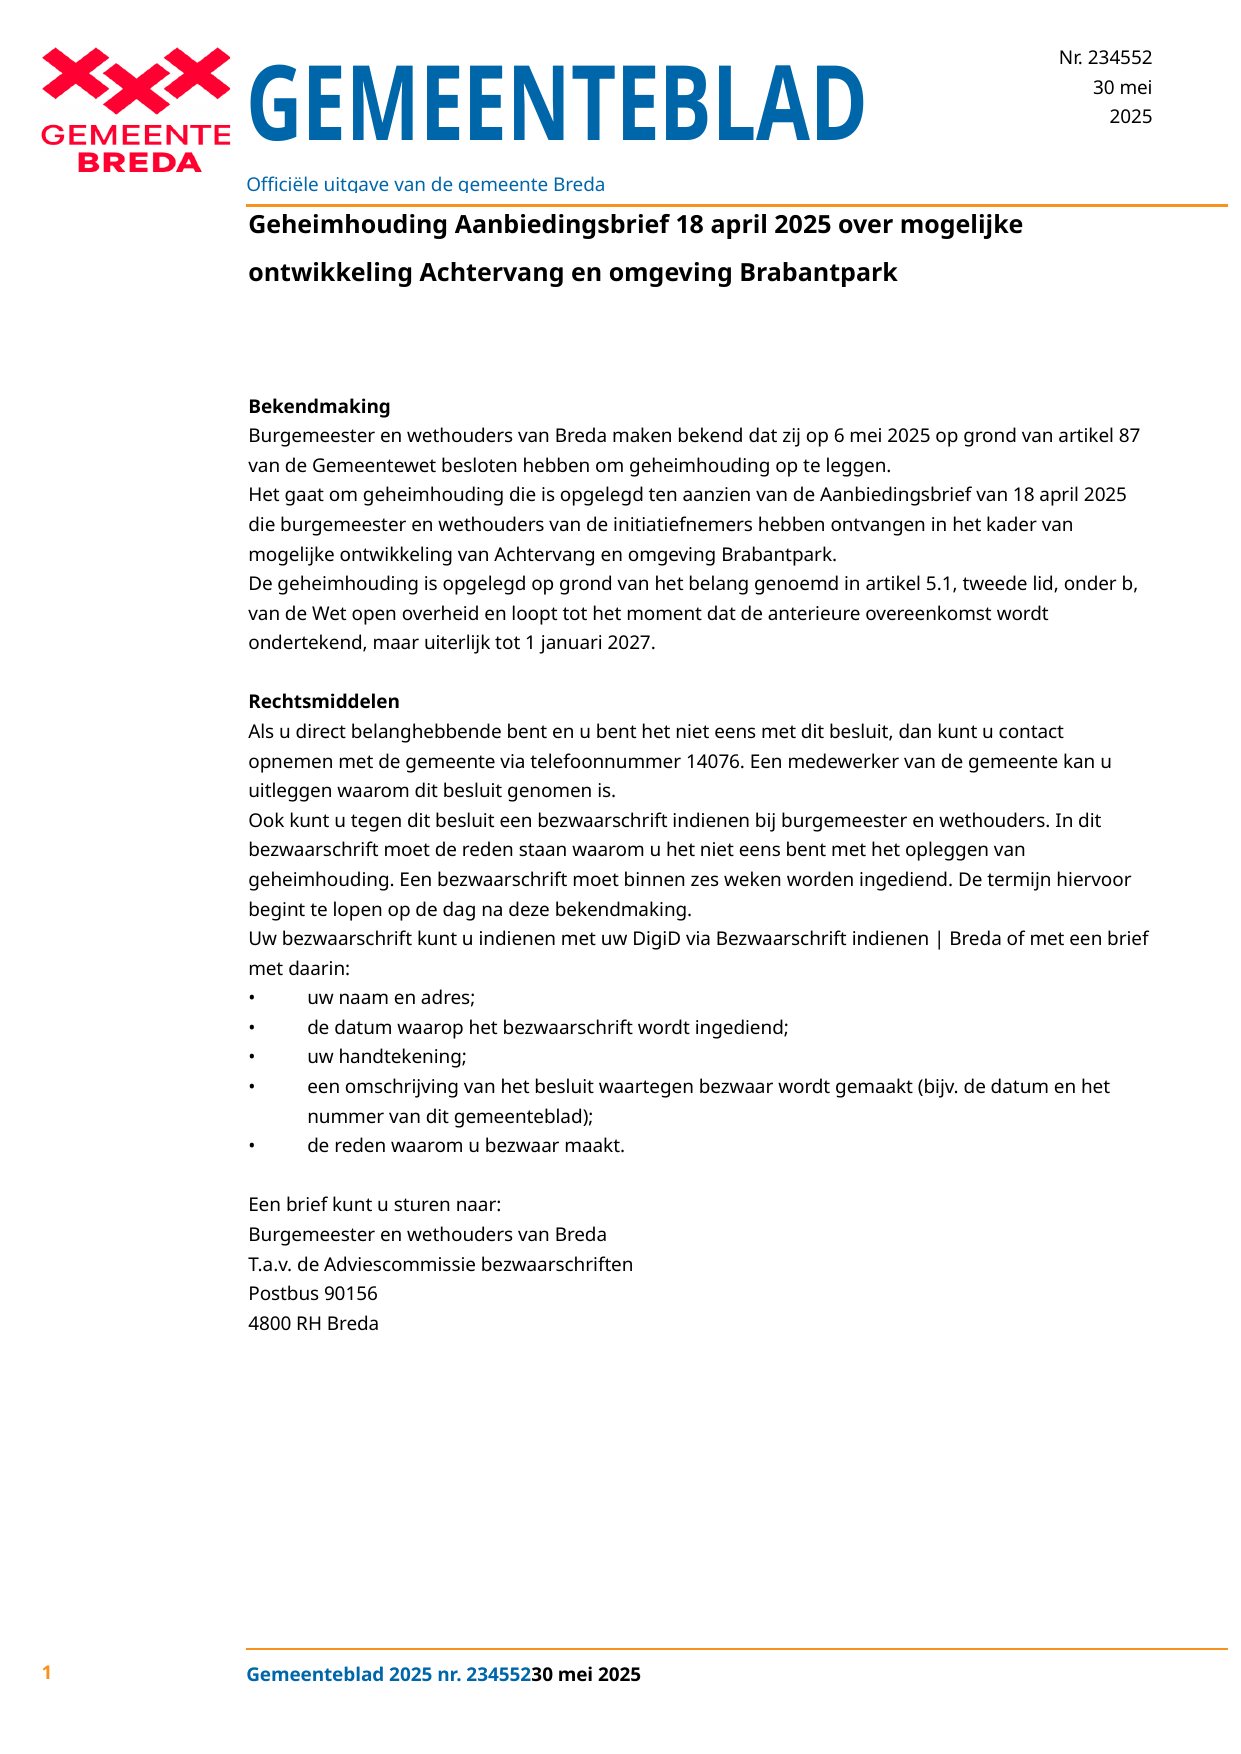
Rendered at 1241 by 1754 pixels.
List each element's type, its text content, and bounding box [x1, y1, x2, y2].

text T.a.v. de Adviescommissie bezwaarschriften [248, 1251, 1152, 1277]
list uw naam en adres; [248, 984, 1152, 1010]
list de datum waarop het bezwaarschrift wordt ingediend; [248, 1014, 1152, 1040]
text Burgemeester en wethouders van Breda maken bekend dat zij op 6 mei 2025 op grond van artikel 87 van de Gemeentewet besloten hebben om geheimhouding op te leggen. [248, 422, 1152, 478]
text Een brief kunt u sturen naar: [248, 1192, 1152, 1217]
list de reden waarom u bezwaar maakt. [248, 1132, 1152, 1158]
list uw handtekening; [248, 1044, 1152, 1069]
picture [41, 47, 231, 172]
text Rechtsmiddelen [248, 689, 1152, 714]
text Geheimhouding Aanbiedingsbrief 18 april 2025 over mogelijke ontwikkeling Achtervang en omgeving Brabantpark [248, 207, 1152, 288]
text Het gaat om geheimhouding die is opgelegd ten aanzien van de Aanbiedingsbrief van 18 april 2025 die burgemeester en wethouders van de initiatiefnemers hebben ontvangen in het kader van mogelijke ontwikkeling van Achtervang en omgeving Brabantpark. [248, 482, 1152, 567]
list een omschrijving van het besluit waartegen bezwaar wordt gemaakt (bijv. de datum en het nummer van dit gemeenteblad); [248, 1073, 1152, 1129]
text Burgemeester en wethouders van Breda [248, 1221, 1152, 1247]
text Uw bezwaarschrift kunt u indienen met uw DigiD via Bezwaarschrift indienen | Breda of met een brief met daarin: [248, 925, 1152, 981]
text Ook kunt u tegen dit besluit een bezwaarschrift indienen bij burgemeester en wethouders. In dit bezwaarschrift moet de reden staan waarom u het niet eens bent met het opleggen van geheimhouding. Een bezwaarschrift moet binnen zes weken worden ingediend. De termijn hiervoor begint te lopen op de dag na deze bekendmaking. [248, 807, 1152, 922]
text Bekendmaking [248, 393, 1152, 419]
text De geheimhouding is opgelegd op grond van het belang genoemd in artikel 5.1, tweede lid, onder b, van de Wet open overheid en loopt tot het moment dat de anterieure overeenkomst wordt ondertekend, maar uiterlijk tot 1 januari 2027. [248, 570, 1152, 655]
text Als u direct belanghebbende bent en u bent het niet eens met dit besluit, dan kunt u contact opnemen met de gemeente via telefoonnummer 14076. Een medewerker van de gemeente kan u uitleggen waarom dit besluit genomen is. [248, 718, 1152, 803]
text 4800 RH Breda [248, 1310, 1152, 1336]
text Postbus 90156 [248, 1280, 1152, 1306]
